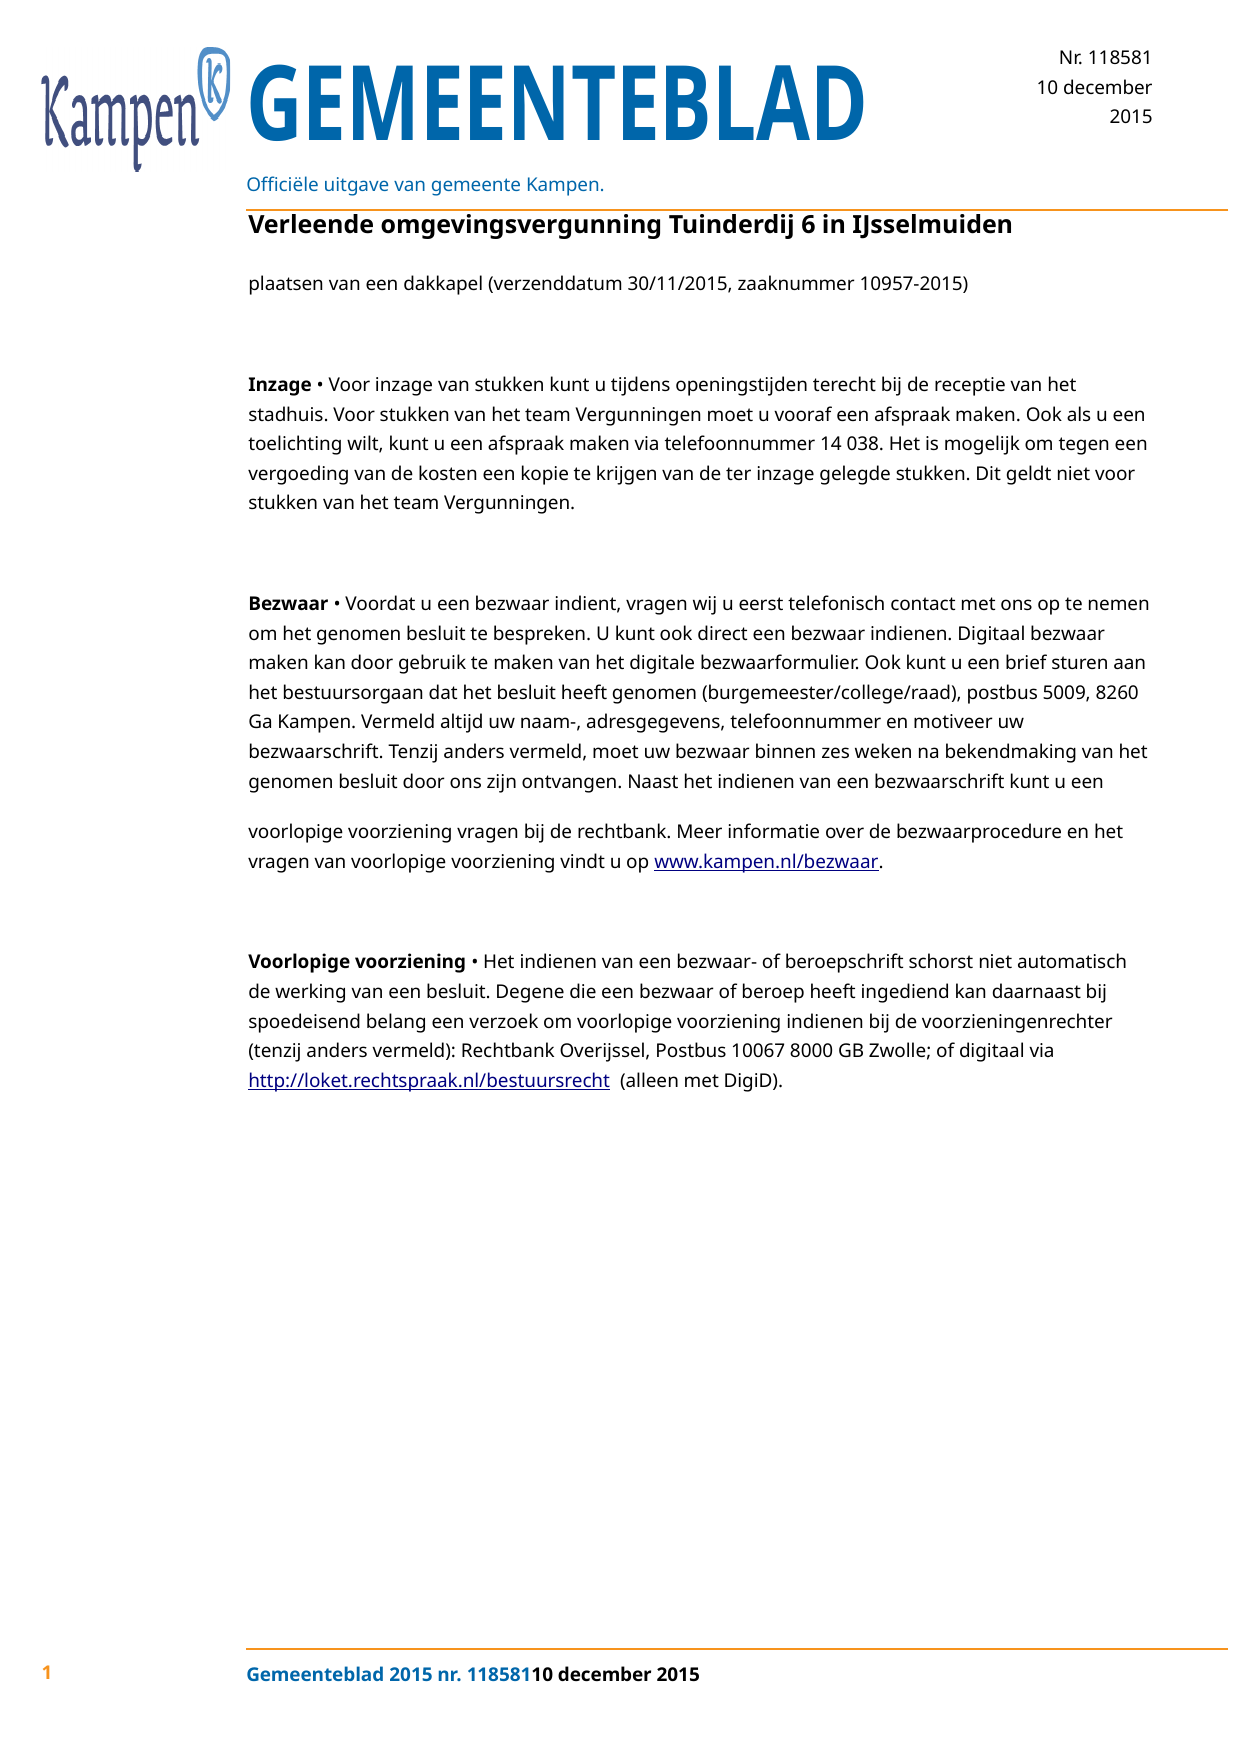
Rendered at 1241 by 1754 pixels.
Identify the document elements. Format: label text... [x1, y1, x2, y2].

text Bezwaar • Voordat u een bezwaar indient, vragen wij u eerst telefonisch contact met ons op te nemen om het genomen besluit te bespreken. U kunt ook direct een bezwaar indienen. Digitaal bezwaar maken kan door gebruik te maken van het digitale bezwaarformulier. Ook kunt u een brief sturen aan het bestuursorgaan dat het besluit heeft genomen (burgemeester/college/raad), postbus 5009, 8260 Ga Kampen. Vermeld altijd uw naam-, adresgegevens, telefoonnummer en motiveer uw bezwaarschrift. Tenzij anders vermeld, moet uw bezwaar binnen zes weken na bekendmaking van het genomen besluit door ons zijn ontvangen. Naast het indienen van een bezwaarschrift kunt u een [248, 590, 1152, 793]
text voorlopige voorziening vragen bij de rechtbank. Meer informatie over de bezwaarprocedure en het vragen van voorlopige voorziening vindt u op www.kampen.nl/bezwaar. [248, 818, 1152, 873]
text plaatsen van een dakkapel (verzenddatum 30/11/2015, zaaknummer 10957-2015) [248, 270, 1152, 296]
text Inzage • Voor inzage van stukken kunt u tijdens openingstijden terecht bij de receptie van het stadhuis. Voor stukken van het team Vergunningen moet u vooraf een afspraak maken. Ook als u een toelichting wilt, kunt u een afspraak maken via telefoonnummer 14 038. Het is mogelijk om tegen een vergoeding van de kosten een kopie te krijgen van de ter inzage gelegde stukken. Dit geldt niet voor stukken van het team Vergunningen. [248, 371, 1152, 515]
text Voorlopige voorziening • Het indienen van een bezwaar- of beroepschrift schorst niet automatisch de werking van een besluit. Degene die een bezwaar of beroep heeft ingediend kan daarnaast bij spoedeisend belang een verzoek om voorlopige voorziening indienen bij de voorzieningenrechter (tenzij anders vermeld): Rechtbank Overijssel, Postbus 10067 8000 GB Zwolle; of digitaal via http://loket.rechtspraak.nl/bestuursrecht (alleen met DigiD). [248, 949, 1152, 1093]
text Verleende omgevingsvergunning Tuinderdij 6 in IJsselmuiden [248, 211, 1152, 241]
picture [41, 47, 231, 172]
